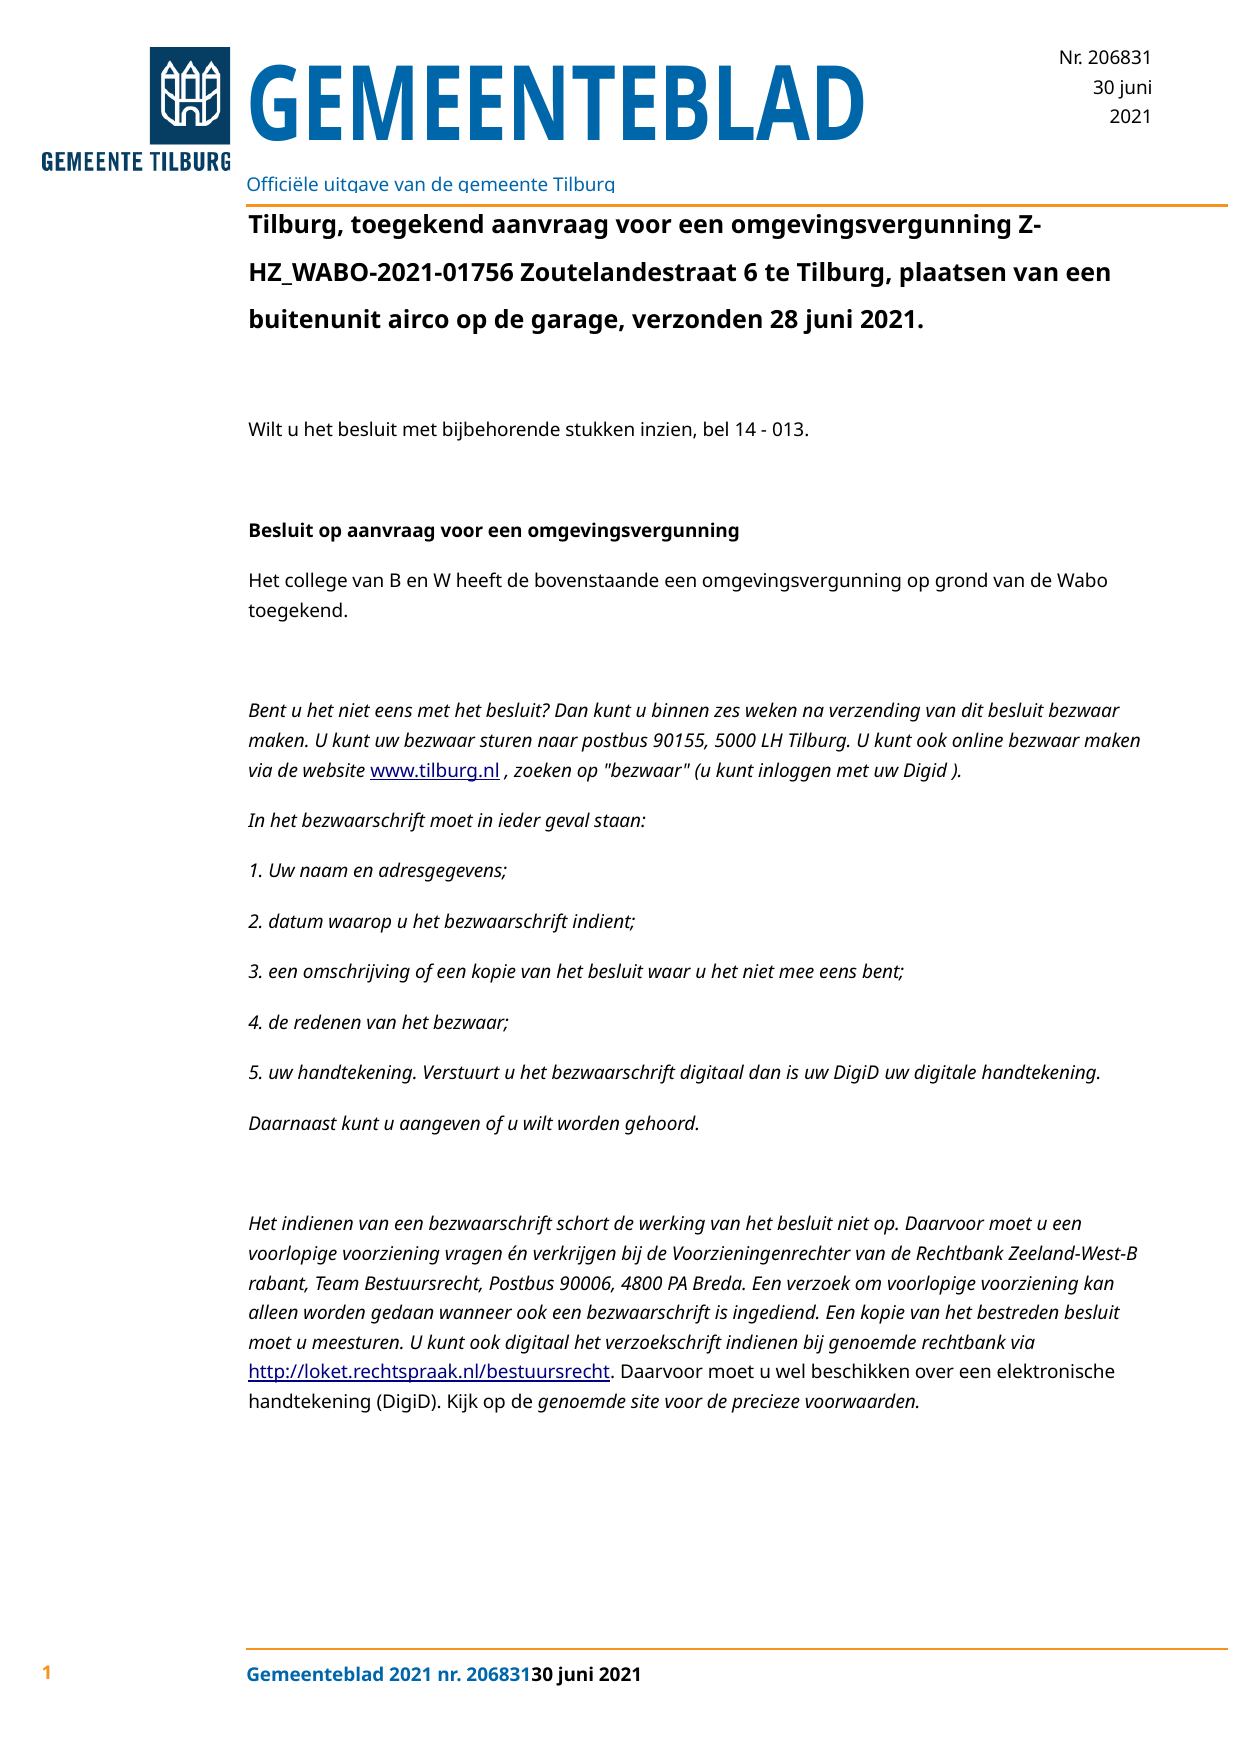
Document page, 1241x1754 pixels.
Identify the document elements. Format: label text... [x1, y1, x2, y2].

text Bent u het niet eens met het besluit? Dan kunt u binnen zes weken na verzending van dit besluit bezwaar maken. U kunt uw bezwaar sturen naar postbus 90155, 5000 LH Tilburg. U kunt ook online bezwaar maken via de website www.tilburg.nl , zoeken op "bezwaar" (u kunt inloggen met uw Digid ). [248, 698, 1152, 782]
text 4. de redenen van het bezwaar; [248, 1009, 1152, 1034]
text 3. een omschrijving of een kopie van het besluit waar u het niet mee eens bent; [248, 958, 1152, 984]
text Tilburg, toegekend aanvraag voor een omgevingsvergunning Z-HZ_WABO-2021-01756 Zoutelandestraat 6 te Tilburg, plaatsen van een buitenunit airco op de garage, verzonden 28 juni 2021. [248, 207, 1152, 336]
text Wilt u het besluit met bijbehorende stukken inzien, bel 14 - 013. [248, 416, 1152, 442]
picture [41, 47, 231, 172]
text Het college van B en W heeft de bovenstaande een omgevingsvergunning op grond van de Wabo toegekend. [248, 567, 1152, 622]
text 5. uw handtekening. Verstuurt u het bezwaarschrift digitaal dan is uw DigiD uw digitale handtekening. [248, 1059, 1152, 1085]
text Besluit op aanvraag voor een omgevingsvergunning [248, 517, 1152, 542]
text Het indienen van een bezwaarschrift schort de werking van het besluit niet op. Daarvoor moet u een voorlopige voorziening vragen én verkrijgen bij de Voorzieningenrechter van de Rechtbank Zeeland-West-B rabant, Team Bestuursrecht, Postbus 90006, 4800 PA Breda. Een verzoek om voorlopige voorziening kan alleen worden gedaan wanneer ook een bezwaarschrift is ingediend. Een kopie van het bestreden besluit moet u meesturen. U kunt ook digitaal het verzoekschrift indienen bij genoemde rechtbank via http://loket.rechtspraak.nl/bestuursrecht. Daarvoor moet u wel beschikken over een elektronische handtekening (DigiD). Kijk op de genoemde site voor de precieze voorwaarden. [248, 1211, 1152, 1414]
text In het bezwaarschrift moet in ieder geval staan: [248, 807, 1152, 833]
text 2. datum waarop u het bezwaarschrift indient; [248, 908, 1152, 934]
text 1. Uw naam en adresgegevens; [248, 858, 1152, 883]
text Daarnaast kunt u aangeven of u wilt worden gehoord. [248, 1110, 1152, 1135]
